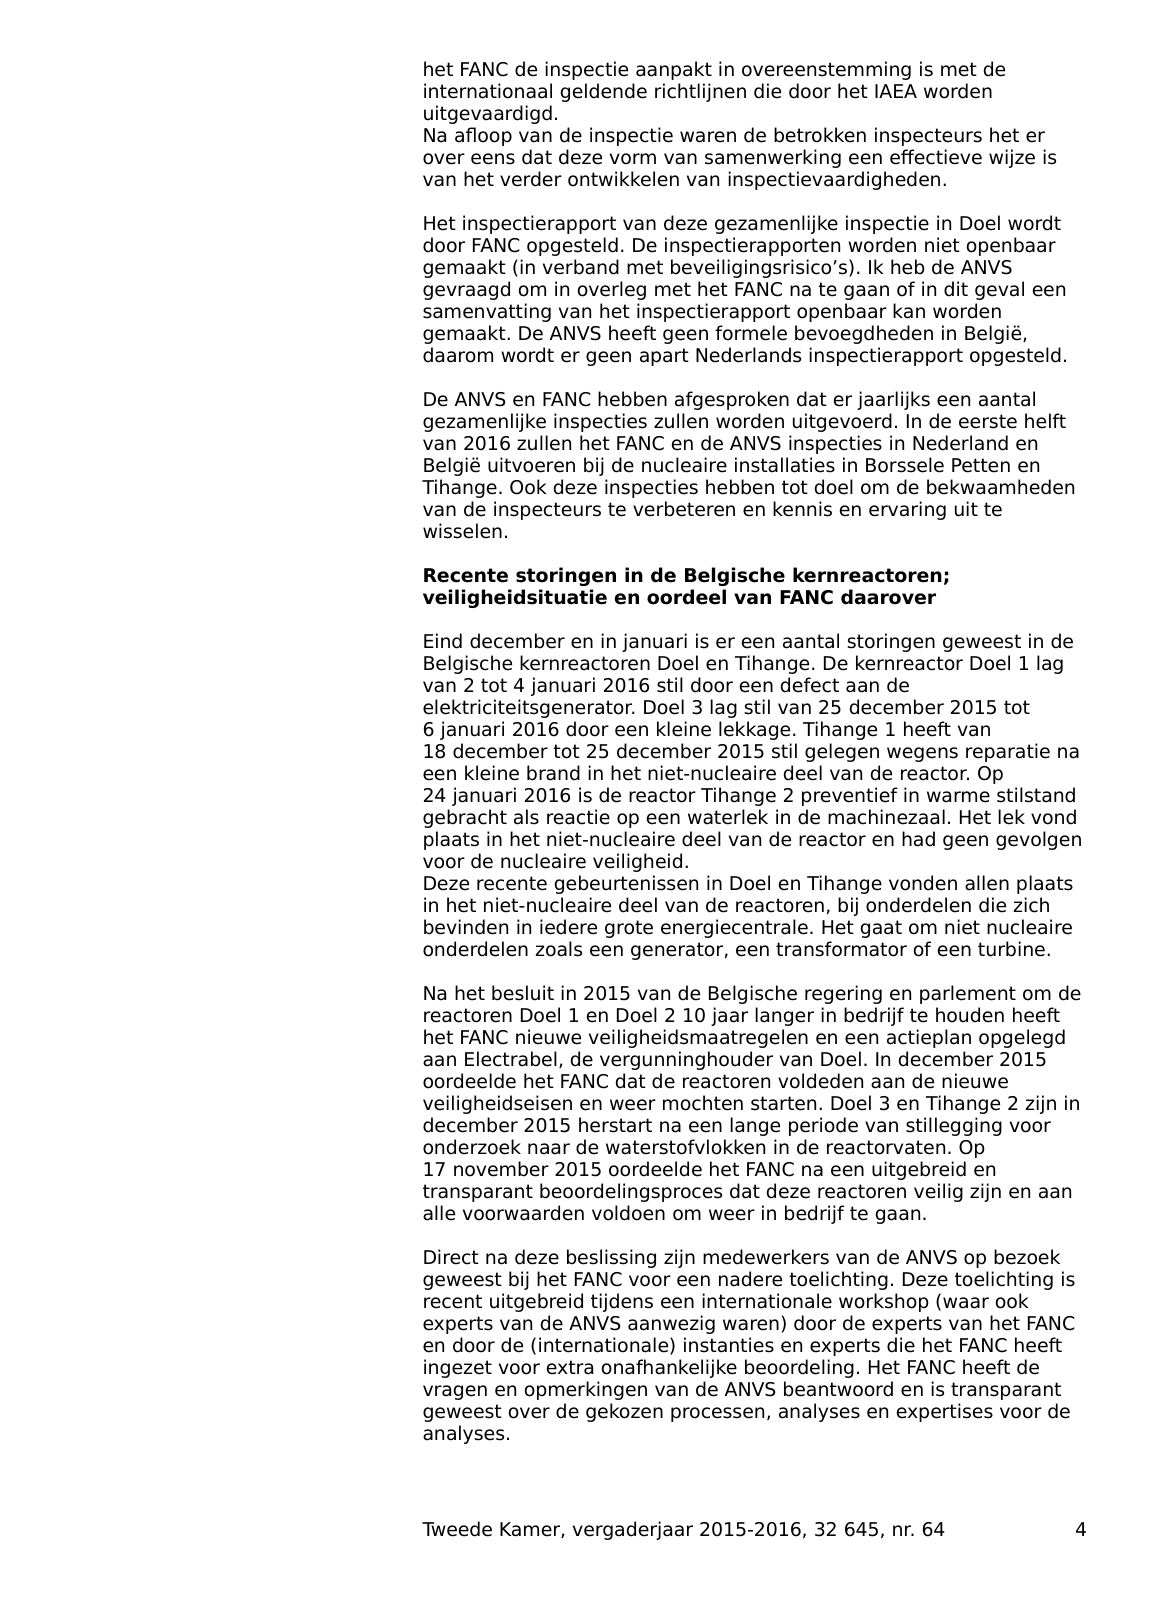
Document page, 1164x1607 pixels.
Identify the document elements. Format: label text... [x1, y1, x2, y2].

subtitle Recente storingen in de Belgische kernreactoren; veiligheidsituatie en oordeel van FANC daarover [422, 565, 1087, 609]
text Na het besluit in 2015 van de Belgische regering en parlement om de reactoren Doel 1 en Doel 2 10 jaar langer in bedrijf te houden heeft het FANC nieuwe veiligheidsmaatregelen en een actieplan opgelegd aan Electrabel, de vergunninghouder van Doel. In december 2015 oordeelde het FANC dat de reactoren voldeden aan de nieuwe veiligheidseisen en weer mochten starten. Doel 3 en Tihange 2 zijn in december 2015 herstart na een lange periode van stillegging voor onderzoek naar de waterstofvlokken in de reactorvaten. Op 17 november 2015 oordeelde het FANC na een uitgebreid en transparant beoordelingsproces dat deze reactoren veilig zijn en aan alle voorwaarden voldoen om weer in bedrijf te gaan. [422, 983, 1087, 1225]
text Eind december en in januari is er een aantal storingen geweest in de Belgische kernreactoren Doel en Tihange. De kernreactor Doel 1 lag van 2 tot 4 januari 2016 stil door een defect aan de elektriciteitsgenerator. Doel 3 lag stil van 25 december 2015 tot 6 januari 2016 door een kleine lekkage. Tihange 1 heeft van 18 december tot 25 december 2015 stil gelegen wegens reparatie na een kleine brand in het niet-nucleaire deel van de reactor. Op 24 januari 2016 is de reactor Tihange 2 preventief in warme stilstand gebracht als reactie op een waterlek in de machinezaal. Het lek vond plaats in het niet-nucleaire deel van de reactor en had geen gevolgen voor de nucleaire veiligheid. [422, 631, 1087, 873]
text De ANVS en FANC hebben afgesproken dat er jaarlijks een aantal gezamenlijke inspecties zullen worden uitgevoerd. In de eerste helft van 2016 zullen het FANC en de ANVS inspecties in Nederland en België uitvoeren bij de nucleaire installaties in Borssele Petten en Tihange. Ook deze inspecties hebben tot doel om de bekwaamheden van de inspecteurs te verbeteren en kennis en ervaring uit te wisselen. [422, 389, 1087, 543]
text Deze recente gebeurtenissen in Doel en Tihange vonden allen plaats in het niet-nucleaire deel van de reactoren, bij onderdelen die zich bevinden in iedere grote energiecentrale. Het gaat om niet nucleaire onderdelen zoals een generator, een transformator of een turbine. [422, 873, 1087, 961]
text Na afloop van de inspectie waren de betrokken inspecteurs het er over eens dat deze vorm van samenwerking een effectieve wijze is van het verder ontwikkelen van inspectievaardigheden. [422, 125, 1087, 191]
text Het inspectierapport van deze gezamenlijke inspectie in Doel wordt door FANC opgesteld. De inspectierapporten worden niet openbaar gemaakt (in verband met beveiligingsrisico’s). Ik heb de ANVS gevraagd om in overleg met het FANC na te gaan of in dit geval een samenvatting van het inspectierapport openbaar kan worden gemaakt. De ANVS heeft geen formele bevoegdheden in België, daarom wordt er geen apart Nederlands inspectierapport opgesteld. [422, 213, 1087, 367]
text het FANC de inspectie aanpakt in overeenstemming is met de internationaal geldende richtlijnen die door het IAEA worden uitgevaardigd. [422, 59, 1087, 125]
text Direct na deze beslissing zijn medewerkers van de ANVS op bezoek geweest bij het FANC voor een nadere toelichting. Deze toelichting is recent uitgebreid tijdens een internationale workshop (waar ook experts van de ANVS aanwezig waren) door de experts van het FANC en door de (internationale) instanties en experts die het FANC heeft ingezet voor extra onafhankelijke beoordeling. Het FANC heeft de vragen en opmerkingen van de ANVS beantwoord en is transparant geweest over de gekozen processen, analyses en expertises voor de analyses. [422, 1247, 1087, 1445]
